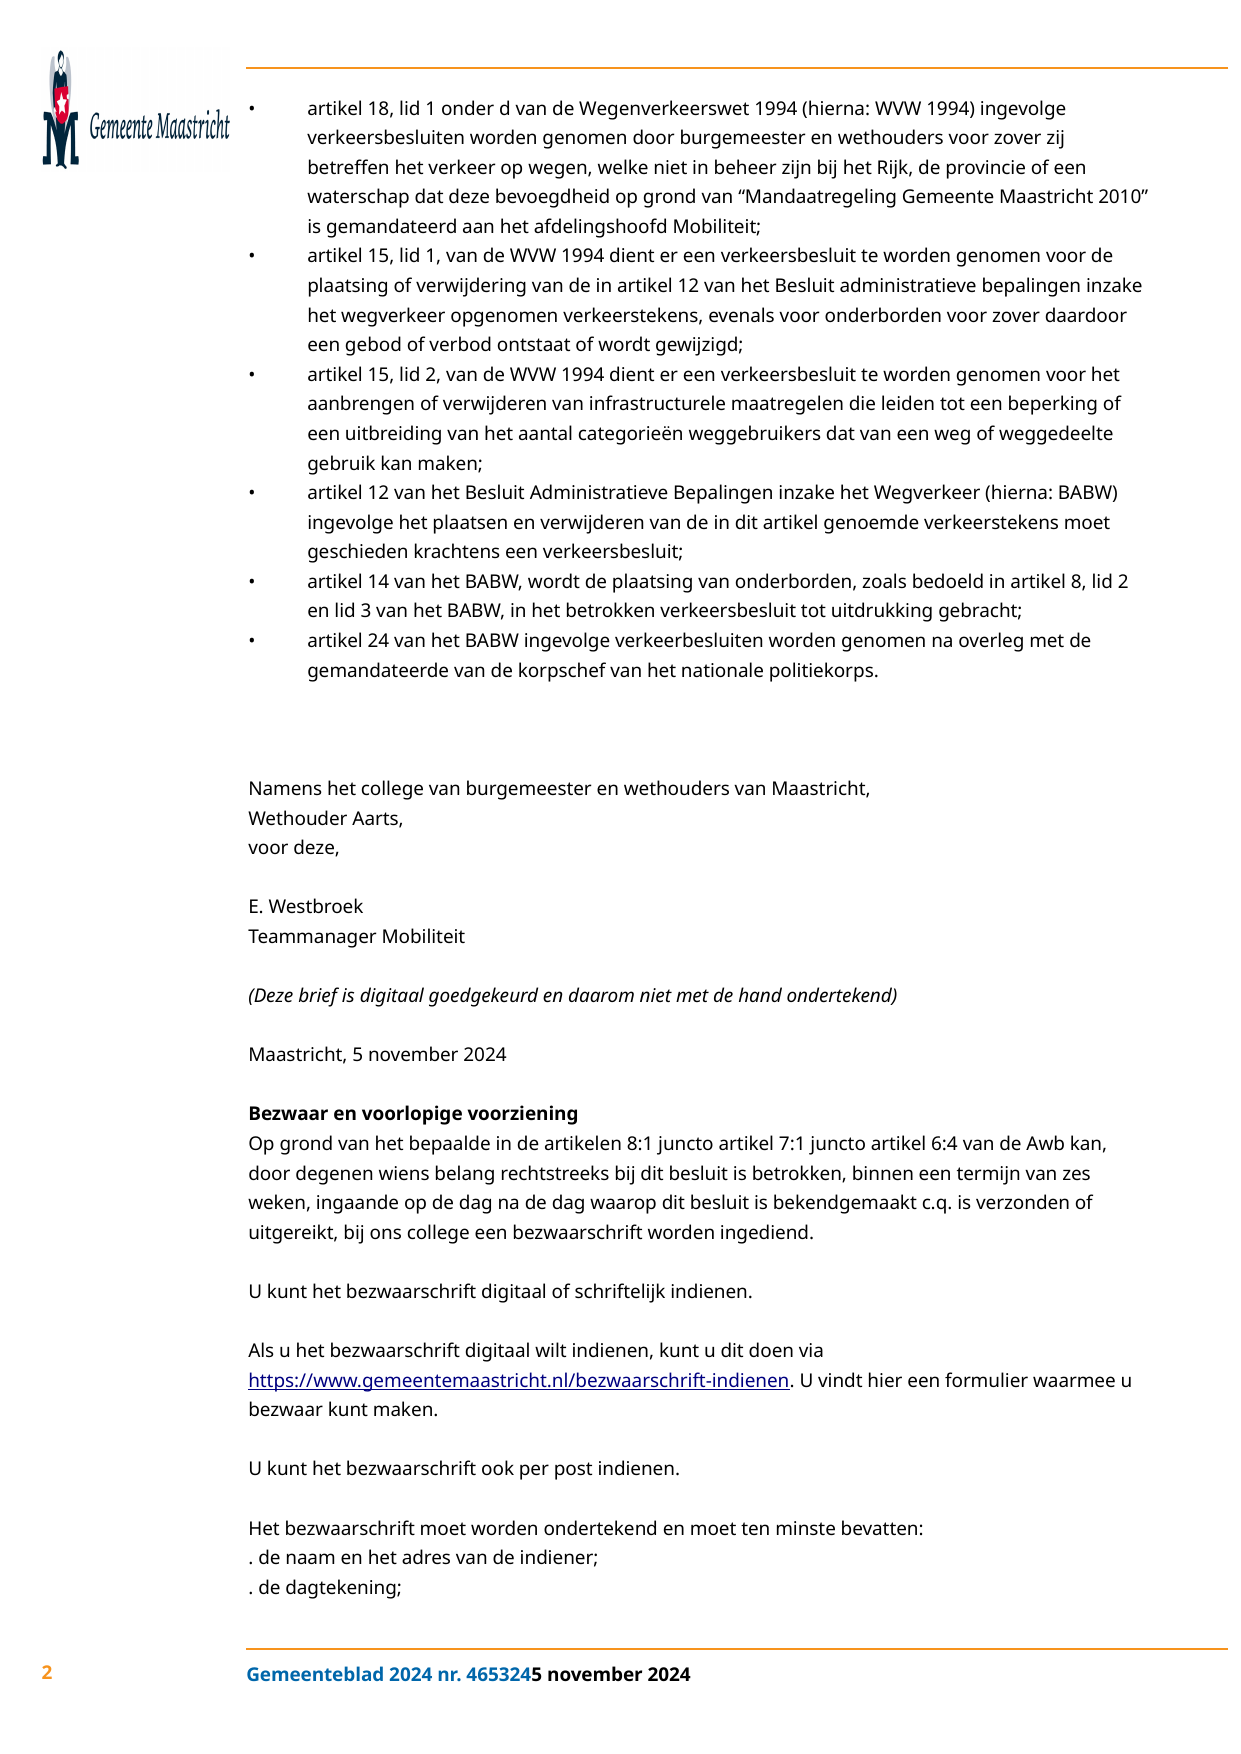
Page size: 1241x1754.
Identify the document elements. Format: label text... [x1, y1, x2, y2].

text voor deze, [248, 834, 1152, 860]
list artikel 24 van het BABW ingevolge verkeerbesluiten worden genomen na overleg met de gemandateerde van de korpschef van het nationale politiekorps. [248, 627, 1152, 683]
text Het bezwaarschrift moet worden ondertekend en moet ten minste bevatten: [248, 1515, 1152, 1541]
text E. Westbroek [248, 893, 1152, 919]
text Teammanager Mobiliteit [248, 923, 1152, 949]
list artikel 12 van het Besluit Administratieve Bepalingen inzake het Wegverkeer (hierna: BABW) ingevolge het plaatsen en verwijderen van de in dit artikel genoemde verkeerstekens moet geschieden krachtens een verkeersbesluit; [248, 479, 1152, 564]
text U kunt het bezwaarschrift ook per post indienen. [248, 1456, 1152, 1481]
list artikel 15, lid 2, van de WVW 1994 dient er een verkeersbesluit te worden genomen voor het aanbrengen of verwijderen van infrastructurele maatregelen die leiden tot een beperking of een uitbreiding van het aantal categorieën weggebruikers dat van een weg of weggedeelte gebruik kan maken; [248, 361, 1152, 476]
text Op grond van het bepaalde in de artikelen 8:1 juncto artikel 7:1 juncto artikel 6:4 van de Awb kan, door degenen wiens belang rechtstreeks bij dit besluit is betrokken, binnen een termijn van zes weken, ingaande op de dag na de dag waarop dit besluit is bekendgemaakt c.q. is verzonden of uitgereikt, bij ons college een bezwaarschrift worden ingediend. [248, 1130, 1152, 1245]
list artikel 15, lid 1, van de WVW 1994 dient er een verkeersbesluit te worden genomen voor de plaatsing of verwijdering van de in artikel 12 van het Besluit administratieve bepalingen inzake het wegverkeer opgenomen verkeerstekens, evenals voor onderborden voor zover daardoor een gebod of verbod ontstaat of wordt gewijzigd; [248, 243, 1152, 357]
text U kunt het bezwaarschrift digitaal of schriftelijk indienen. [248, 1278, 1152, 1304]
picture [41, 47, 231, 172]
list artikel 18, lid 1 onder d van de Wegenverkeerswet 1994 (hierna: WVW 1994) ingevolge verkeersbesluiten worden genomen door burgemeester en wethouders voor zover zij betreffen het verkeer op wegen, welke niet in beheer zijn bij het Rijk, de provincie of een waterschap dat deze bevoegdheid op grond van “Mandaatregeling Gemeente Maastricht 2010” is gemandateerd aan het afdelingshoofd Mobiliteit; [248, 95, 1152, 239]
text Maastricht, 5 november 2024 [248, 1041, 1152, 1067]
text Bezwaar en voorlopige voorziening [248, 1101, 1152, 1126]
text (Deze brief is digitaal goedgekeurd en daarom niet met de hand ondertekend) [248, 982, 1152, 1008]
list artikel 14 van het BABW, wordt de plaatsing van onderborden, zoals bedoeld in artikel 8, lid 2 en lid 3 van het BABW, in het betrokken verkeersbesluit tot uitdrukking gebracht; [248, 568, 1152, 623]
text Als u het bezwaarschrift digitaal wilt indienen, kunt u dit doen via https://www.gemeentemaastricht.nl/bezwaarschrift-indienen. U vindt hier een formulier waarmee u bezwaar kunt maken. [248, 1337, 1152, 1422]
text . de naam en het adres van de indiener; [248, 1544, 1152, 1570]
text Wethouder Aarts, [248, 805, 1152, 831]
text Namens het college van burgemeester en wethouders van Maastricht, [248, 775, 1152, 801]
text . de dagtekening; [248, 1574, 1152, 1600]
